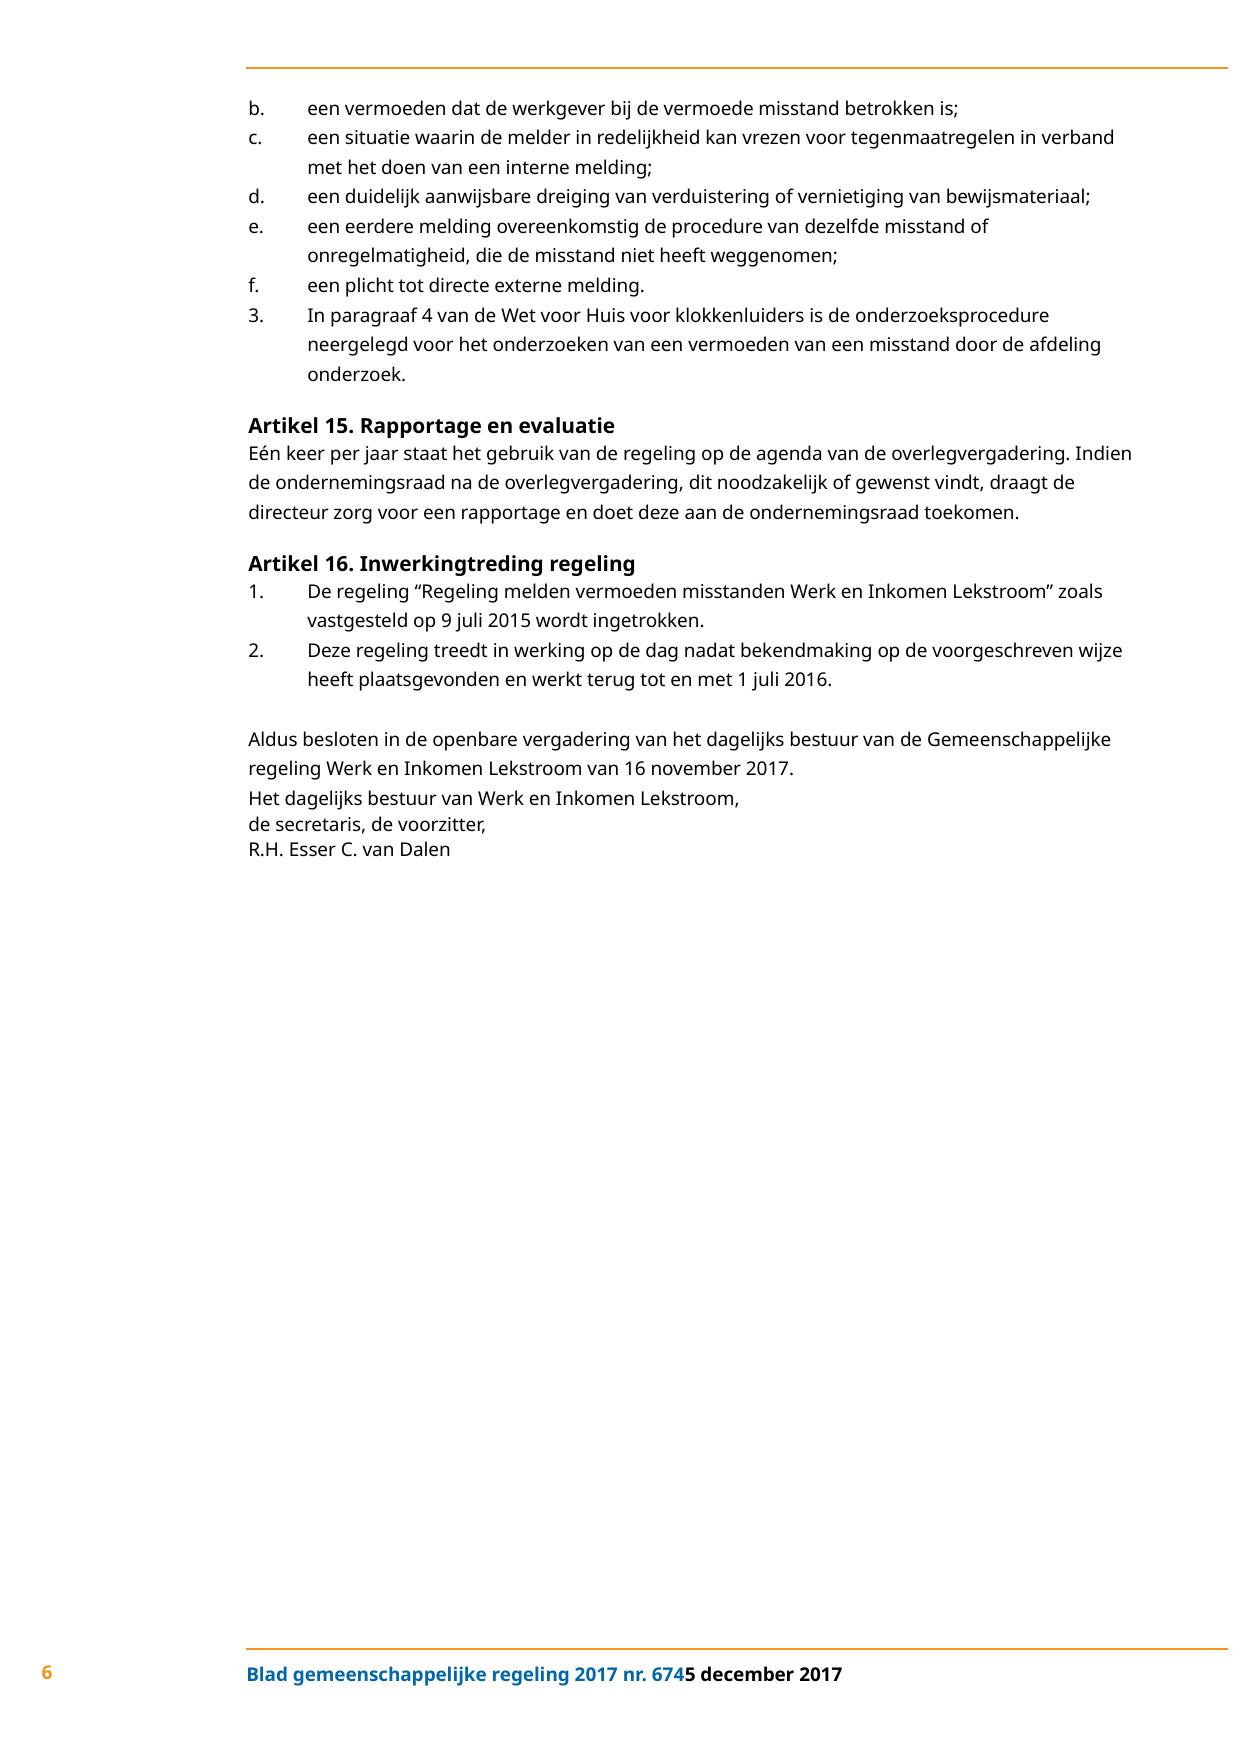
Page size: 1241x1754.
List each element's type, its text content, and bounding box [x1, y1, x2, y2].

text de secretaris, de voorzitter, [248, 811, 1152, 836]
text Eén keer per jaar staat het gebruik van de regeling op de agenda van de overlegvergadering. Indien de ondernemingsraad na de overlegvergadering, dit noodzakelijk of gewenst vindt, draagt de directeur zorg voor een rapportage en doet deze aan de ondernemingsraad toekomen. [248, 440, 1152, 525]
text Het dagelijks bestuur van Werk en Inkomen Lekstroom, [248, 785, 1152, 811]
text Artikel 16. Inwerkingtreding regeling [248, 549, 1152, 578]
list een plicht tot directe externe melding. [248, 272, 1152, 298]
list Deze regeling treedt in werking op de dag nadat bekendmaking op de voorgeschreven wijze heeft plaatsgevonden en werkt terug tot en met 1 juli 2016. [248, 637, 1152, 692]
list een eerdere melding overeenkomstig de procedure van dezelfde misstand of onregelmatigheid, die de misstand niet heeft weggenomen; [248, 213, 1152, 268]
list De regeling “Regeling melden vermoeden misstanden Werk en Inkomen Lekstroom” zoals vastgesteld op 9 juli 2015 wordt ingetrokken. [248, 578, 1152, 633]
list een situatie waarin de melder in redelijkheid kan vrezen voor tegenmaatregelen in verband met het doen van een interne melding; [248, 124, 1152, 180]
list In paragraaf 4 van de Wet voor Huis voor klokkenluiders is de onderzoeksprocedure neergelegd voor het onderzoeken van een vermoeden van een misstand door de afdeling onderzoek. [248, 302, 1152, 387]
list een vermoeden dat de werkgever bij de vermoede misstand betrokken is; [248, 95, 1152, 121]
list een duidelijk aanwijsbare dreiging van verduistering of vernietiging van bewijsmateriaal; [248, 183, 1152, 209]
text Artikel 15. Rapportage en evaluatie [248, 411, 1152, 440]
text R.H. Esser C. van Dalen [248, 836, 1152, 862]
text Aldus besloten in de openbare vergadering van het dagelijks bestuur van de Gemeenschappelijke regeling Werk en Inkomen Lekstroom van 16 november 2017. [248, 726, 1152, 781]
picture [41, 47, 231, 172]
